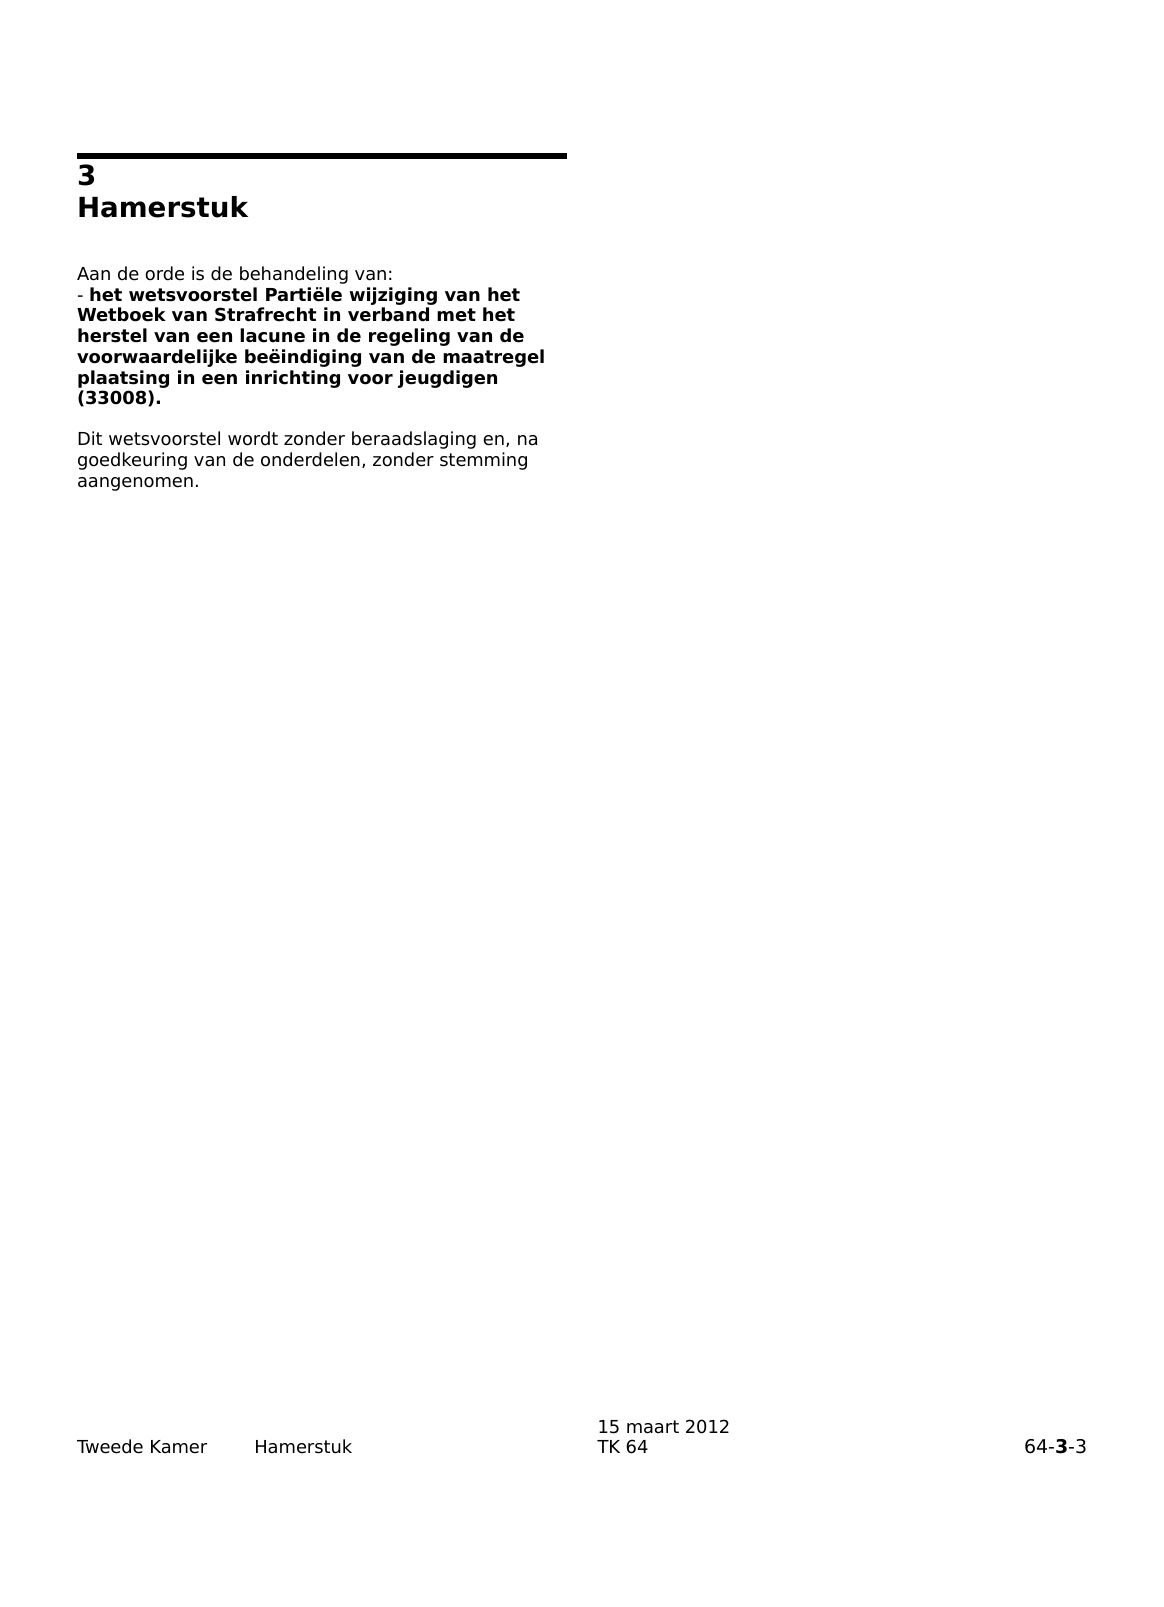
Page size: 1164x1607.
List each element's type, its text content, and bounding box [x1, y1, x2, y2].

text Dit wetsvoorstel wordt zonder beraadslaging en, na goedkeuring van de onderdelen, zonder stemming aangenomen. [77, 429, 567, 491]
text - het wetsvoorstel Partiële wijziging van het Wetboek van Strafrecht in verband met het herstel van een lacune in de regeling van de voorwaardelijke beëindiging van de maatregel plaatsing in een inrichting voor jeugdigen (33008). [77, 284, 567, 409]
title 3 Hamerstuk [77, 159, 567, 224]
text Aan de orde is de behandeling van: [77, 264, 567, 284]
